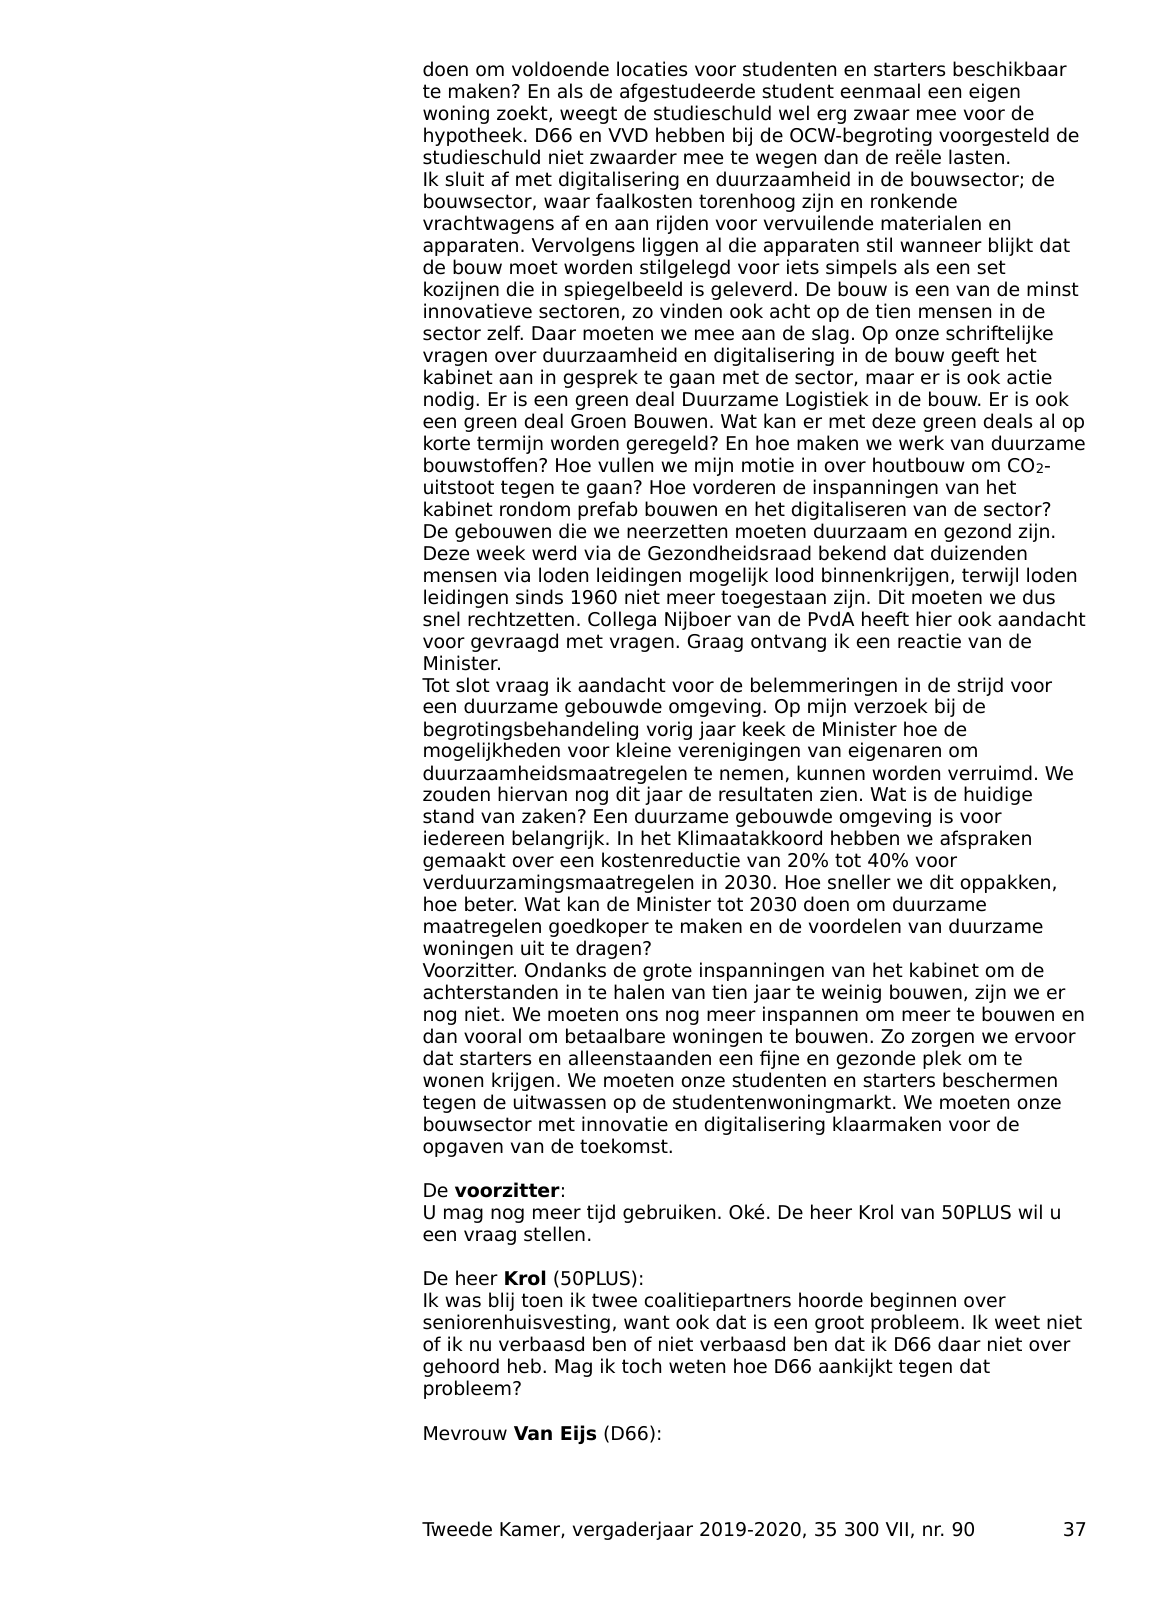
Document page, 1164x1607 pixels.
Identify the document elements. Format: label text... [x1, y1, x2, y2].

text doen om voldoende locaties voor studenten en starters beschikbaar te maken? En als de afgestudeerde student eenmaal een eigen woning zoekt, weegt de studieschuld wel erg zwaar mee voor de hypotheek. D66 en VVD hebben bij de OCW-begroting voorgesteld de studieschuld niet zwaarder mee te wegen dan de reële lasten. [422, 59, 1087, 169]
text Ik sluit af met digitalisering en duurzaamheid in de bouwsector; de bouwsector, waar faalkosten torenhoog zijn en ronkende vrachtwagens af en aan rijden voor vervuilende materialen en apparaten. Vervolgens liggen al die apparaten stil wanneer blijkt dat de bouw moet worden stilgelegd voor iets simpels als een set kozijnen die in spiegelbeeld is geleverd. De bouw is een van de minst innovatieve sectoren, zo vinden ook acht op de tien mensen in de sector zelf. Daar moeten we mee aan de slag. Op onze schriftelijke vragen over duurzaamheid en digitalisering in de bouw geeft het kabinet aan in gesprek te gaan met de sector, maar er is ook actie nodig. Er is een green deal Duurzame Logistiek in de bouw. Er is ook een green deal Groen Bouwen. Wat kan er met deze green deals al op korte termijn worden geregeld? En hoe maken we werk van duurzame bouwstoffen? Hoe vullen we mijn motie in over houtbouw om CO2-uitstoot tegen te gaan? Hoe vorderen de inspanningen van het kabinet rondom prefab bouwen en het digitaliseren van de sector? [422, 169, 1087, 521]
text Voorzitter. Ondanks de grote inspanningen van het kabinet om de achterstanden in te halen van tien jaar te weinig bouwen, zijn we er nog niet. We moeten ons nog meer inspannen om meer te bouwen en dan vooral om betaalbare woningen te bouwen. Zo zorgen we ervoor dat starters en alleenstaanden een fijne en gezonde plek om te wonen krijgen. We moeten onze studenten en starters beschermen tegen de uitwassen op de studentenwoningmarkt. We moeten onze bouwsector met innovatie en digitalisering klaarmaken voor de opgaven van de toekomst. [422, 960, 1087, 1158]
text De heer Krol (50PLUS): [422, 1268, 1087, 1290]
text Ik was blij toen ik twee coalitiepartners hoorde beginnen over seniorenhuisvesting, want ook dat is een groot probleem. Ik weet niet of ik nu verbaasd ben of niet verbaasd ben dat ik D66 daar niet over gehoord heb. Mag ik toch weten hoe D66 aankijkt tegen dat probleem? [422, 1290, 1087, 1400]
text De gebouwen die we neerzetten moeten duurzaam en gezond zijn. Deze week werd via de Gezondheidsraad bekend dat duizenden mensen via loden leidingen mogelijk lood binnenkrijgen, terwijl loden leidingen sinds 1960 niet meer toegestaan zijn. Dit moeten we dus snel rechtzetten. Collega Nijboer van de PvdA heeft hier ook aandacht voor gevraagd met vragen. Graag ontvang ik een reactie van de Minister. [422, 521, 1087, 674]
text De voorzitter: [422, 1180, 1087, 1202]
text Mevrouw Van Eijs (D66): [422, 1422, 1087, 1444]
text U mag nog meer tijd gebruiken. Oké. De heer Krol van 50PLUS wil u een vraag stellen. [422, 1202, 1087, 1246]
text Tot slot vraag ik aandacht voor de belemmeringen in de strijd voor een duurzame gebouwde omgeving. Op mijn verzoek bij de begrotingsbehandeling vorig jaar keek de Minister hoe de mogelijkheden voor kleine verenigingen van eigenaren om duurzaamheidsmaatregelen te nemen, kunnen worden verruimd. We zouden hiervan nog dit jaar de resultaten zien. Wat is de huidige stand van zaken? Een duurzame gebouwde omgeving is voor iedereen belangrijk. In het Klimaatakkoord hebben we afspraken gemaakt over een kostenreductie van 20% tot 40% voor verduurzamingsmaatregelen in 2030. Hoe sneller we dit oppakken, hoe beter. Wat kan de Minister tot 2030 doen om duurzame maatregelen goedkoper te maken en de voordelen van duurzame woningen uit te dragen? [422, 674, 1087, 960]
